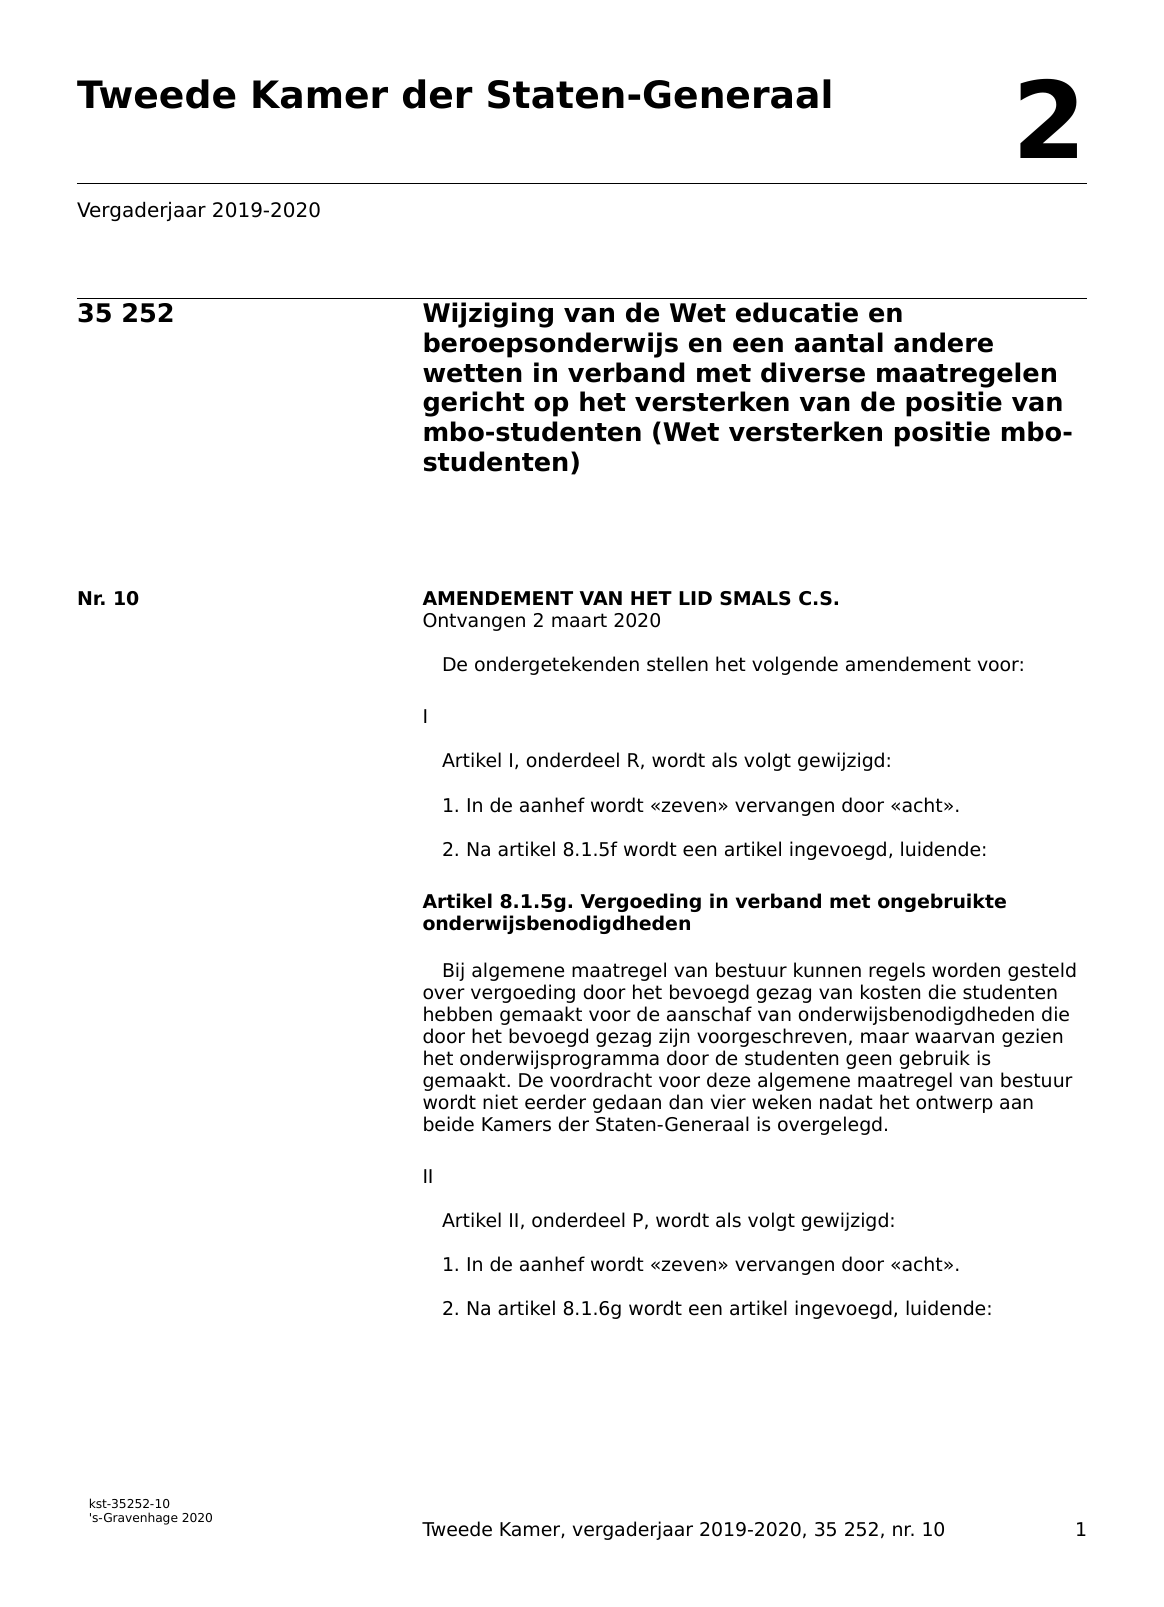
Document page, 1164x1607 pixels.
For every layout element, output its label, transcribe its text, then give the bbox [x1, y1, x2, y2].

text Ontvangen 2 maart 2020 [422, 610, 1087, 632]
text 2. Na artikel 8.1.5f wordt een artikel ingevoegd, luidende: [422, 839, 1087, 861]
text 1. In de aanhef wordt «zeven» vervangen door «acht». [422, 1254, 1087, 1276]
text Bij algemene maatregel van bestuur kunnen regels worden gesteld over vergoeding door het bevoegd gezag van kosten die studenten hebben gemaakt voor de aanschaf van onderwijsbenodigdheden die door het bevoegd gezag zijn voorgeschreven, maar waarvan gezien het onderwijsprogramma door de studenten geen gebruik is gemaakt. De voordracht voor deze algemene maatregel van bestuur wordt niet eerder gedaan dan vier weken nadat het ontwerp aan beide Kamers der Staten-Generaal is overgelegd. [422, 960, 1087, 1136]
text De ondergetekenden stellen het volgende amendement voor: [422, 654, 1087, 676]
subtitle II [422, 1166, 1087, 1187]
table_cell Vergaderjaar 2019-2020 [77, 184, 1087, 298]
subtitle I [422, 706, 1087, 728]
text 's-Gravenhage 2020 [88, 1511, 323, 1525]
table_header Tweede Kamer der Staten-Generaal [77, 59, 886, 183]
text Artikel II, onderdeel P, wordt als volgt gewijzigd: [422, 1210, 1087, 1232]
text kst-35252-10 [88, 1497, 323, 1511]
subtitle 35 252 Wijziging van de Wet educatie en beroepsonderwijs en een aantal andere wetten in verband met diverse maatregelen gericht op het versterken van de positie van mbo-studenten (Wet versterken positie mbo-studenten) [77, 299, 1087, 477]
text Artikel I, onderdeel R, wordt als volgt gewijzigd: [422, 750, 1087, 772]
text 2. Na artikel 8.1.6g wordt een artikel ingevoegd, luidende: [422, 1298, 1087, 1320]
subtitle Artikel 8.1.5g. Vergoeding in verband met ongebruikte onderwijsbenodigdheden [422, 891, 1087, 935]
table_header 2 [886, 59, 1087, 183]
subtitle Nr. 10 AMENDEMENT VAN HET LID SMALS C.S. [77, 588, 1087, 610]
text 1. In de aanhef wordt «zeven» vervangen door «acht». [422, 794, 1087, 817]
